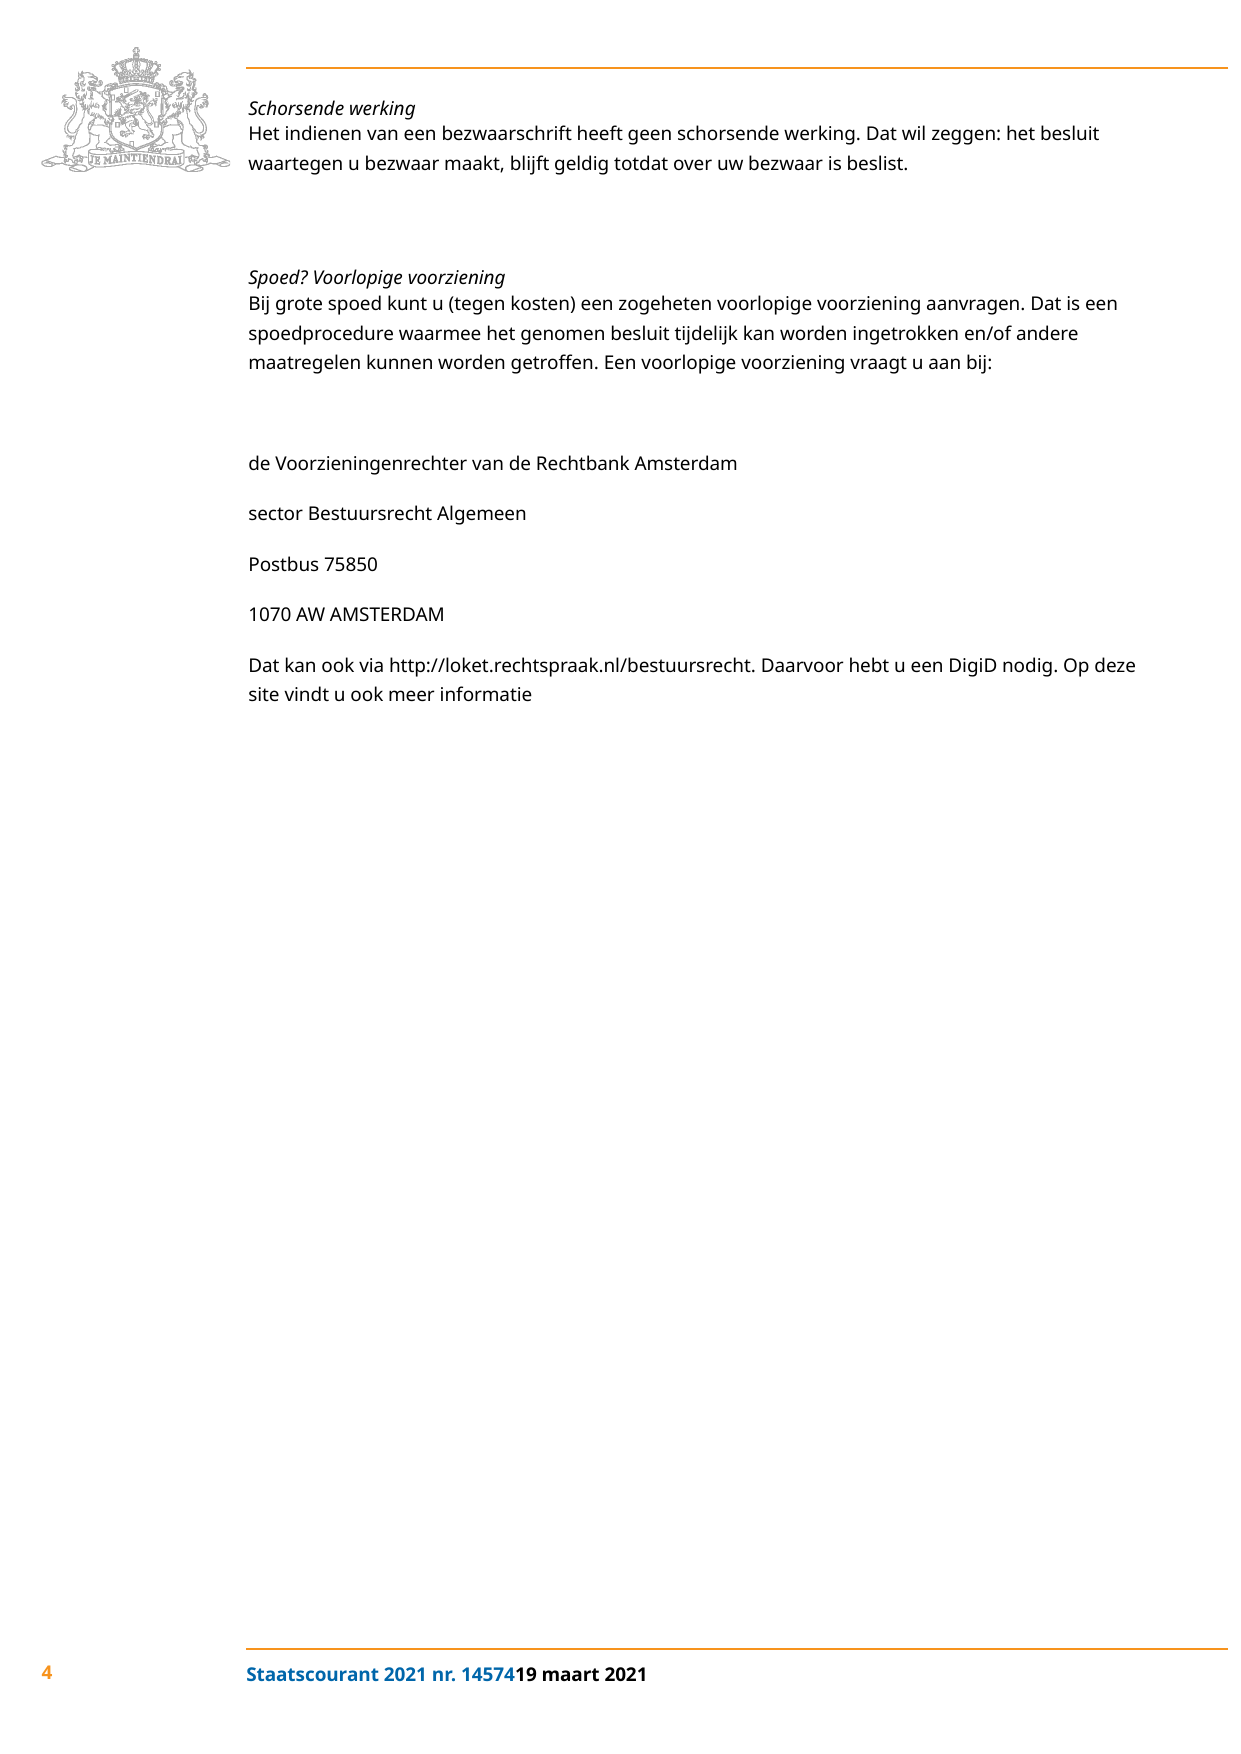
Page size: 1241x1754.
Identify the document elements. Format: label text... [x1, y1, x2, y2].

text Schorsende werking [248, 95, 1152, 121]
text Bij grote spoed kunt u (tegen kosten) een zogeheten voorlopige voorziening aanvragen. Dat is een spoedprocedure waarmee het genomen besluit tijdelijk kan worden ingetrokken en/of andere maatregelen kunnen worden getroffen. Een voorlopige voorziening vraagt u aan bij: [248, 290, 1152, 375]
text sector Bestuursrecht Algemeen [248, 501, 1152, 526]
text de Voorzieningenrechter van de Rechtbank Amsterdam [248, 450, 1152, 476]
text Spoed? Voorlopige voorziening [248, 264, 1152, 290]
text Het indienen van een bezwaarschrift heeft geen schorsende werking. Dat wil zeggen: het besluit waartegen u bezwaar maakt, blijft geldig totdat over uw bezwaar is beslist. [248, 121, 1152, 176]
text Dat kan ook via http://loket.rechtspraak.nl/bestuursrecht. Daarvoor hebt u een DigiD nodig. Op deze site vindt u ook meer informatie [248, 652, 1152, 707]
picture [41, 47, 231, 172]
text Postbus 75850 [248, 551, 1152, 577]
text 1070 AW AMSTERDAM [248, 601, 1152, 627]
